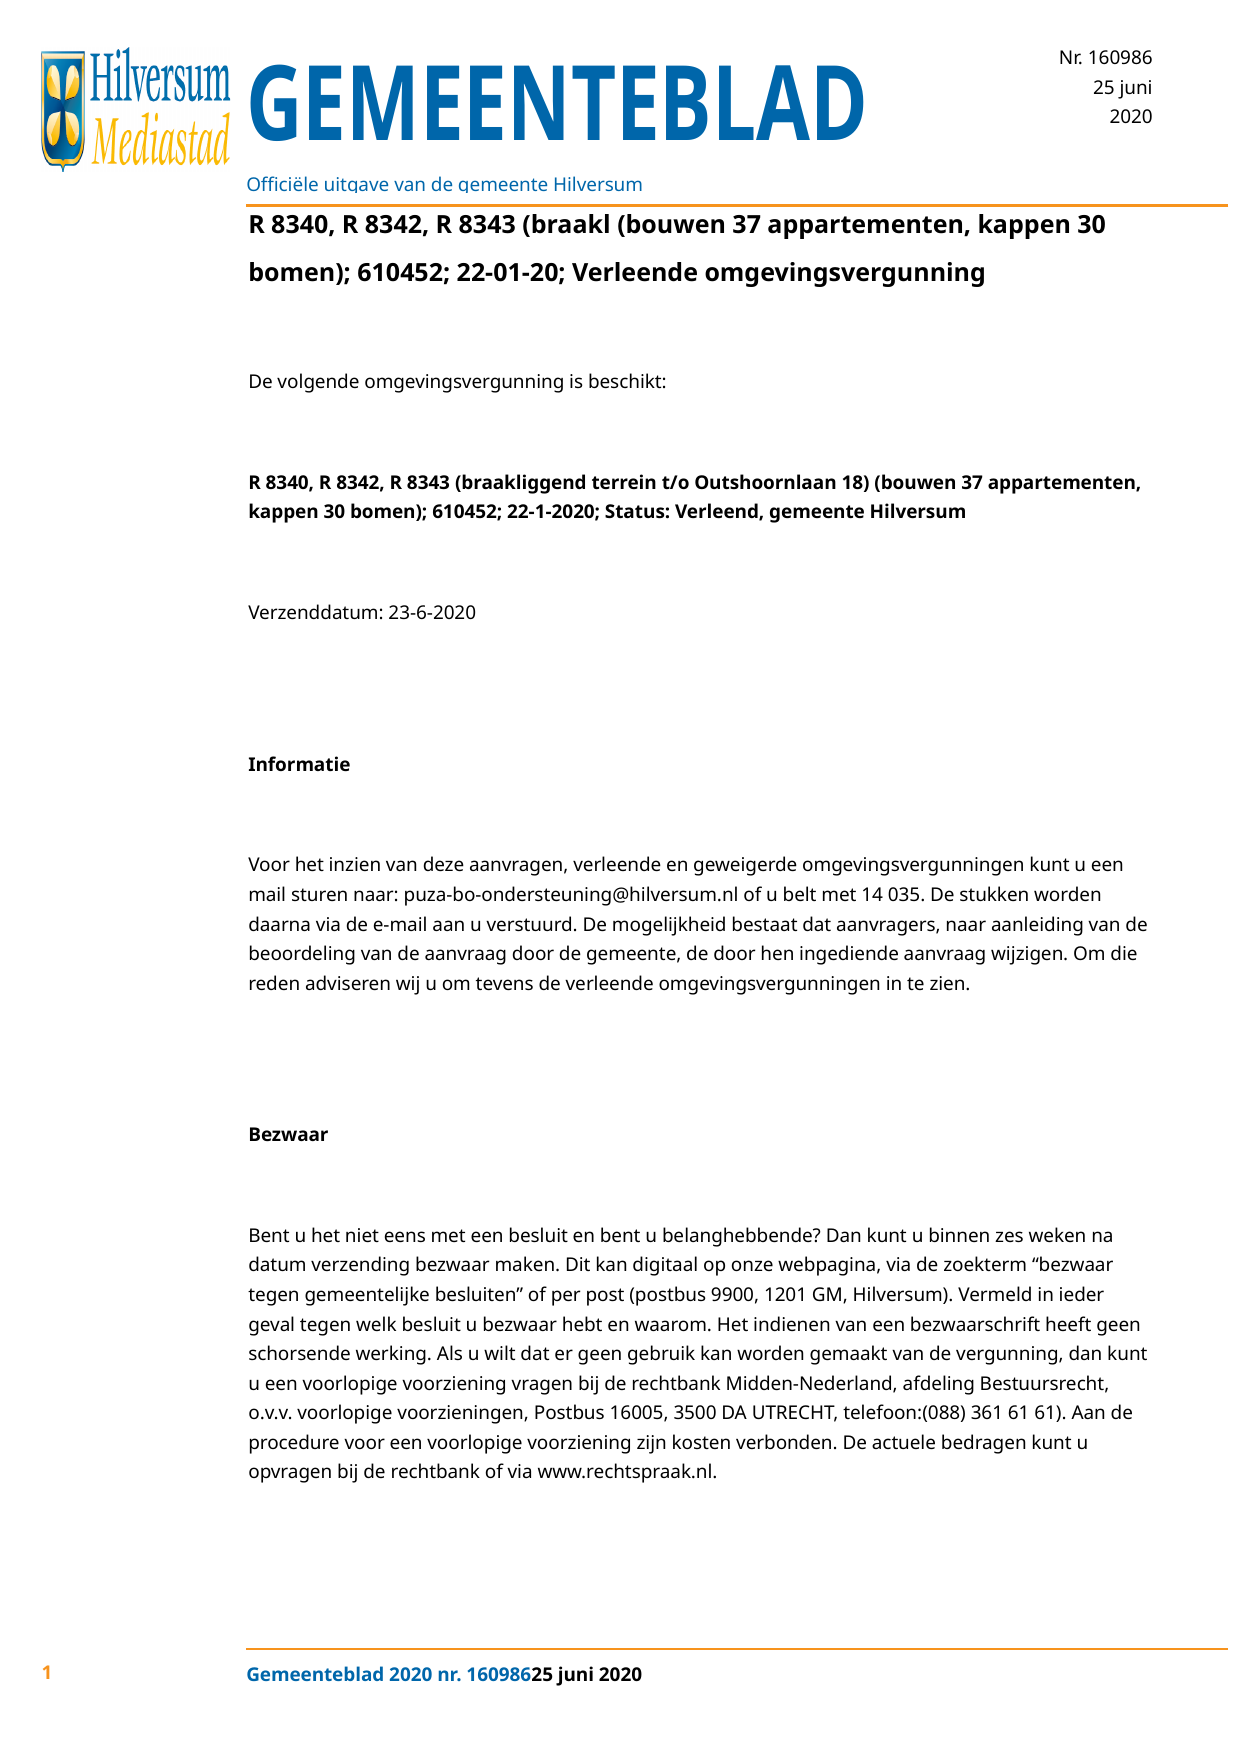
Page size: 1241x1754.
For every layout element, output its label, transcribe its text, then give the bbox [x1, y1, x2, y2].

text Bezwaar [248, 1121, 1152, 1147]
text Verzenddatum: 23-6-2020 [248, 599, 1152, 625]
text De volgende omgevingsvergunning is beschikt: [248, 368, 1152, 394]
text R 8340, R 8342, R 8343 (braakl (bouwen 37 appartementen, kappen 30 bomen); 610452; 22-01-20; Verleende omgevingsvergunning [248, 207, 1152, 288]
text Voor het inzien van deze aanvragen, verleende en geweigerde omgevingsvergunningen kunt u een mail sturen naar: puza-bo-ondersteuning@hilversum.nl of u belt met 14 035. De stukken worden daarna via de e-mail aan u verstuurd. De mogelijkheid bestaat dat aanvragers, naar aanleiding van de beoordeling van de aanvraag door de gemeente, de door hen ingediende aanvraag wijzigen. Om die reden adviseren wij u om tevens de verleende omgevingsvergunningen in te zien. [248, 852, 1152, 996]
text Bent u het niet eens met een besluit en bent u belanghebbende? Dan kunt u binnen zes weken na datum verzending bezwaar maken. Dit kan digitaal op onze webpagina, via de zoekterm “bezwaar tegen gemeentelijke besluiten” of per post (postbus 9900, 1201 GM, Hilversum). Vermeld in ieder geval tegen welk besluit u bezwaar hebt en waarom. Het indienen van een bezwaarschrift heeft geen schorsende werking. Als u wilt dat er geen gebruik kan worden gemaakt van de vergunning, dan kunt u een voorlopige voorziening vragen bij de rechtbank Midden-Nederland, afdeling Bestuursrecht, o.v.v. voorlopige voorzieningen, Postbus 16005, 3500 DA UTRECHT, telefoon:(088) 361 61 61). Aan de procedure voor een voorlopige voorziening zijn kosten verbonden. De actuele bedragen kunt u opvragen bij de rechtbank of via www.rechtspraak.nl. [248, 1222, 1152, 1484]
text R 8340, R 8342, R 8343 (braakliggend terrein t/o Outshoornlaan 18) (bouwen 37 appartementen, kappen 30 bomen); 610452; 22-1-2020; Status: Verleend, gemeente Hilversum [248, 469, 1152, 524]
text Informatie [248, 751, 1152, 777]
picture [41, 47, 231, 172]
